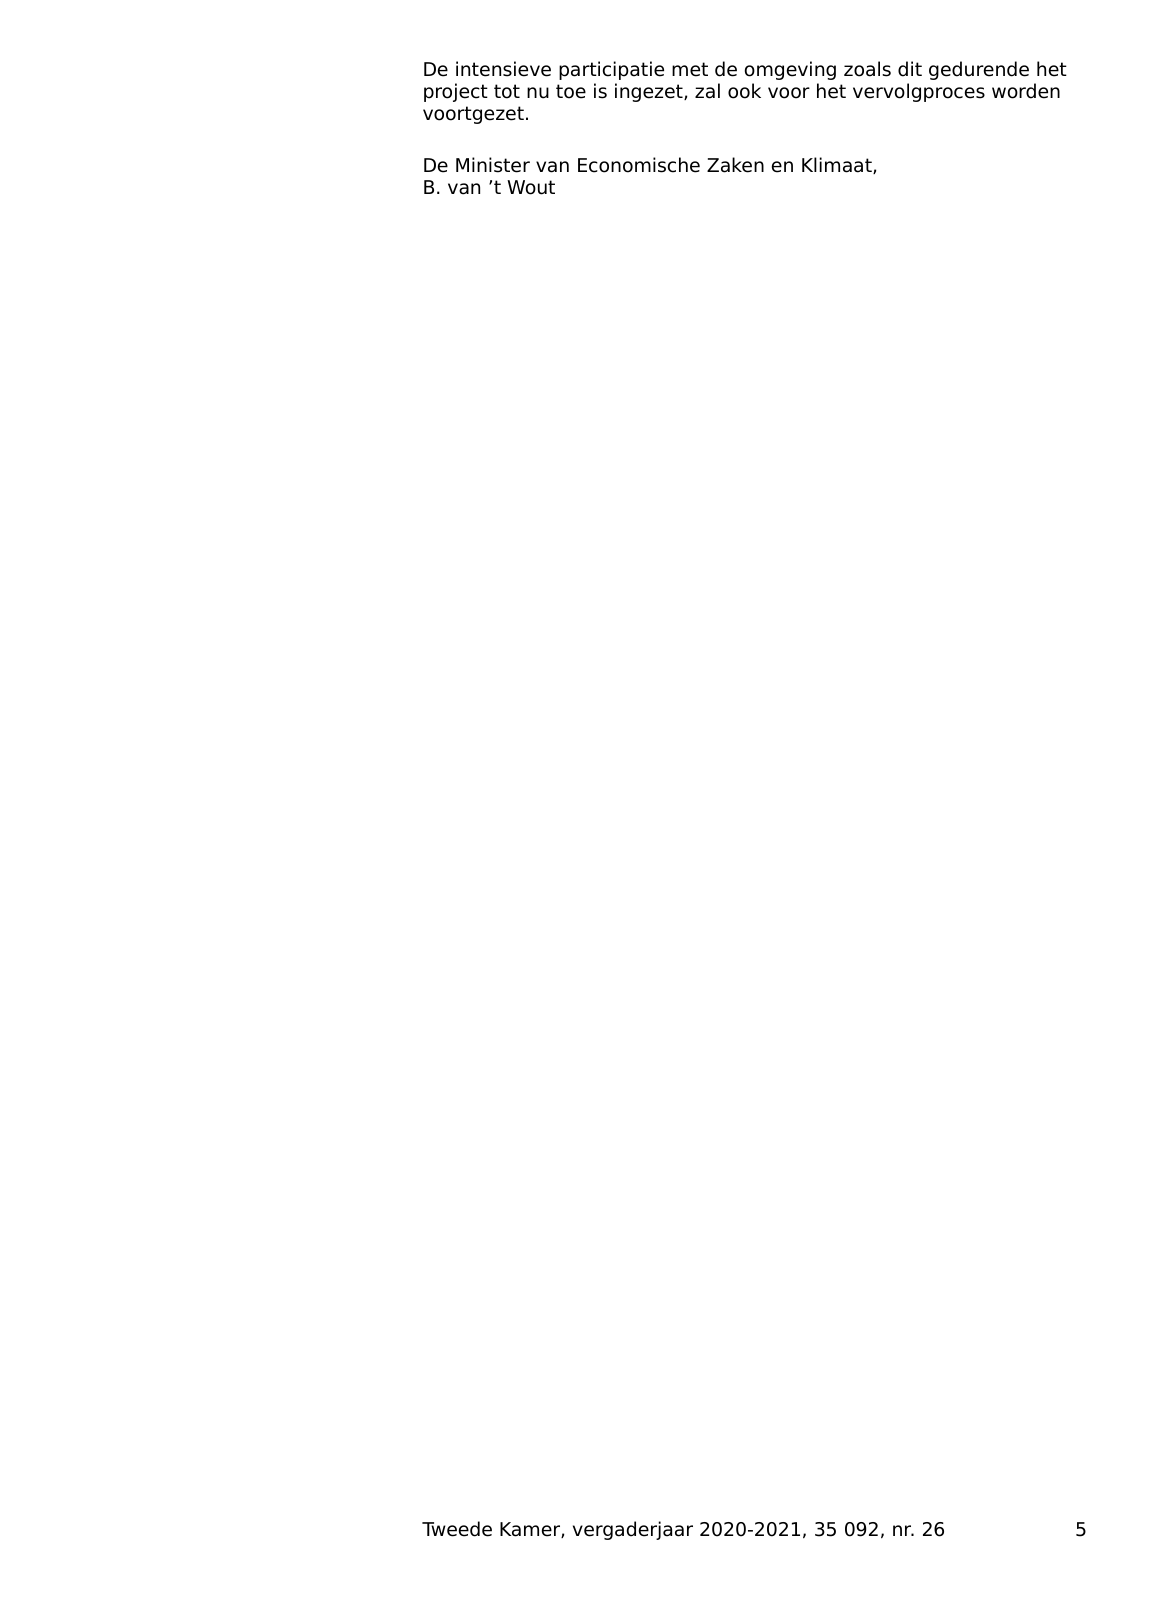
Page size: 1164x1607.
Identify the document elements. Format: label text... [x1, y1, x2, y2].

text De intensieve participatie met de omgeving zoals dit gedurende het project tot nu toe is ingezet, zal ook voor het vervolgproces worden voortgezet. [422, 59, 1087, 125]
text De Minister van Economische Zaken en Klimaat, B. van ’t Wout [422, 155, 1087, 199]
